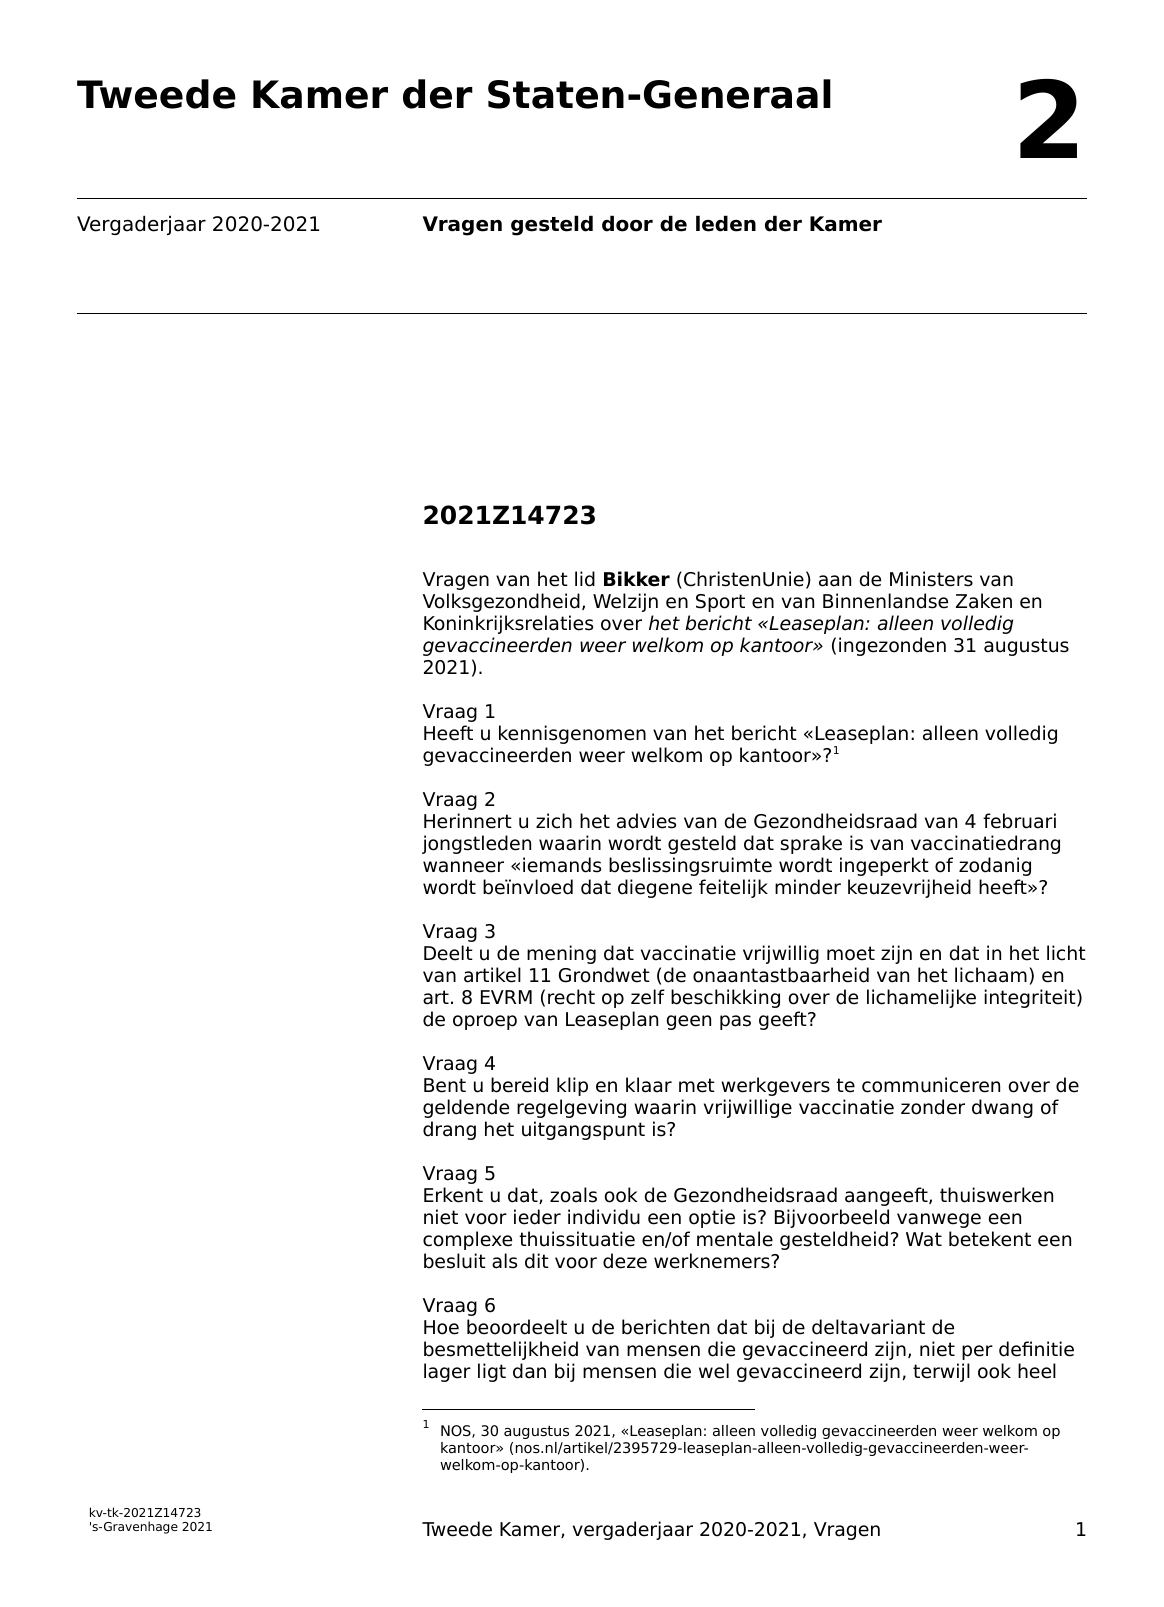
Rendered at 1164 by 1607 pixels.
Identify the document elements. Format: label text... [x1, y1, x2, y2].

text 2021Z14723 [422, 501, 1087, 531]
text Herinnert u zich het advies van de Gezondheidsraad van 4 februari jongstleden waarin wordt gesteld dat sprake is van vaccinatiedrang wanneer «iemands beslissingsruimte wordt ingeperkt of zodanig wordt beïnvloed dat diegene feitelijk minder keuzevrijheid heeft»? [422, 811, 1087, 899]
text Vraag 5 [422, 1163, 1087, 1185]
text Deelt u de mening dat vaccinatie vrijwillig moet zijn en dat in het licht van artikel 11 Grondwet (de onaantastbaarheid van het lichaam) en art. 8 EVRM (recht op zelf beschikking over de lichamelijke integriteit) de oproep van Leaseplan geen pas geeft? [422, 943, 1087, 1031]
text Bent u bereid klip en klaar met werkgevers te communiceren over de geldende regelgeving waarin vrijwillige vaccinatie zonder dwang of drang het uitgangspunt is? [422, 1075, 1087, 1141]
text 's-Gravenhage 2021 [88, 1520, 323, 1534]
text Vraag 4 [422, 1053, 1087, 1075]
text Vraag 6 [422, 1295, 1087, 1317]
table_header Tweede Kamer der Staten-Generaal [77, 59, 886, 198]
text Vraag 1 [422, 701, 1087, 723]
text Vragen van het lid Bikker (ChristenUnie) aan de Ministers van Volksgezondheid, Welzijn en Sport en van Binnenlandse Zaken en Koninkrijksrelaties over het bericht «Leaseplan: alleen volledig gevaccineerden weer welkom op kantoor» (ingezonden 31 augustus 2021). [422, 569, 1087, 679]
text Vraag 3 [422, 921, 1087, 943]
text NOS, 30 augustus 2021, «Leaseplan: alleen volledig gevaccineerden weer welkom op kantoor» (nos.nl/artikel/2395729-leaseplan-alleen-volledig-gevaccineerden-weer-welkom-op-kantoor). [422, 1418, 1087, 1474]
text Erkent u dat, zoals ook de Gezondheidsraad aangeeft, thuiswerken niet voor ieder individu een optie is? Bijvoorbeeld vanwege een complexe thuissituatie en/of mentale gesteldheid? Wat betekent een besluit als dit voor deze werknemers? [422, 1185, 1087, 1273]
text kv-tk-2021Z14723 [88, 1506, 323, 1520]
table_cell Vragen gesteld door de leden der Kamer [422, 199, 1087, 313]
text Heeft u kennisgenomen van het bericht «Leaseplan: alleen volledig gevaccineerden weer welkom op kantoor»? [422, 723, 1087, 767]
text Hoe beoordeelt u de berichten dat bij de deltavariant de besmettelijkheid van mensen die gevaccineerd zijn, niet per definitie lager ligt dan bij mensen die wel gevaccineerd zijn, terwijl ook heel [422, 1317, 1087, 1383]
table_cell Vergaderjaar 2020-2021 [77, 199, 422, 313]
text Vraag 2 [422, 789, 1087, 811]
table_header 2 [886, 59, 1087, 198]
